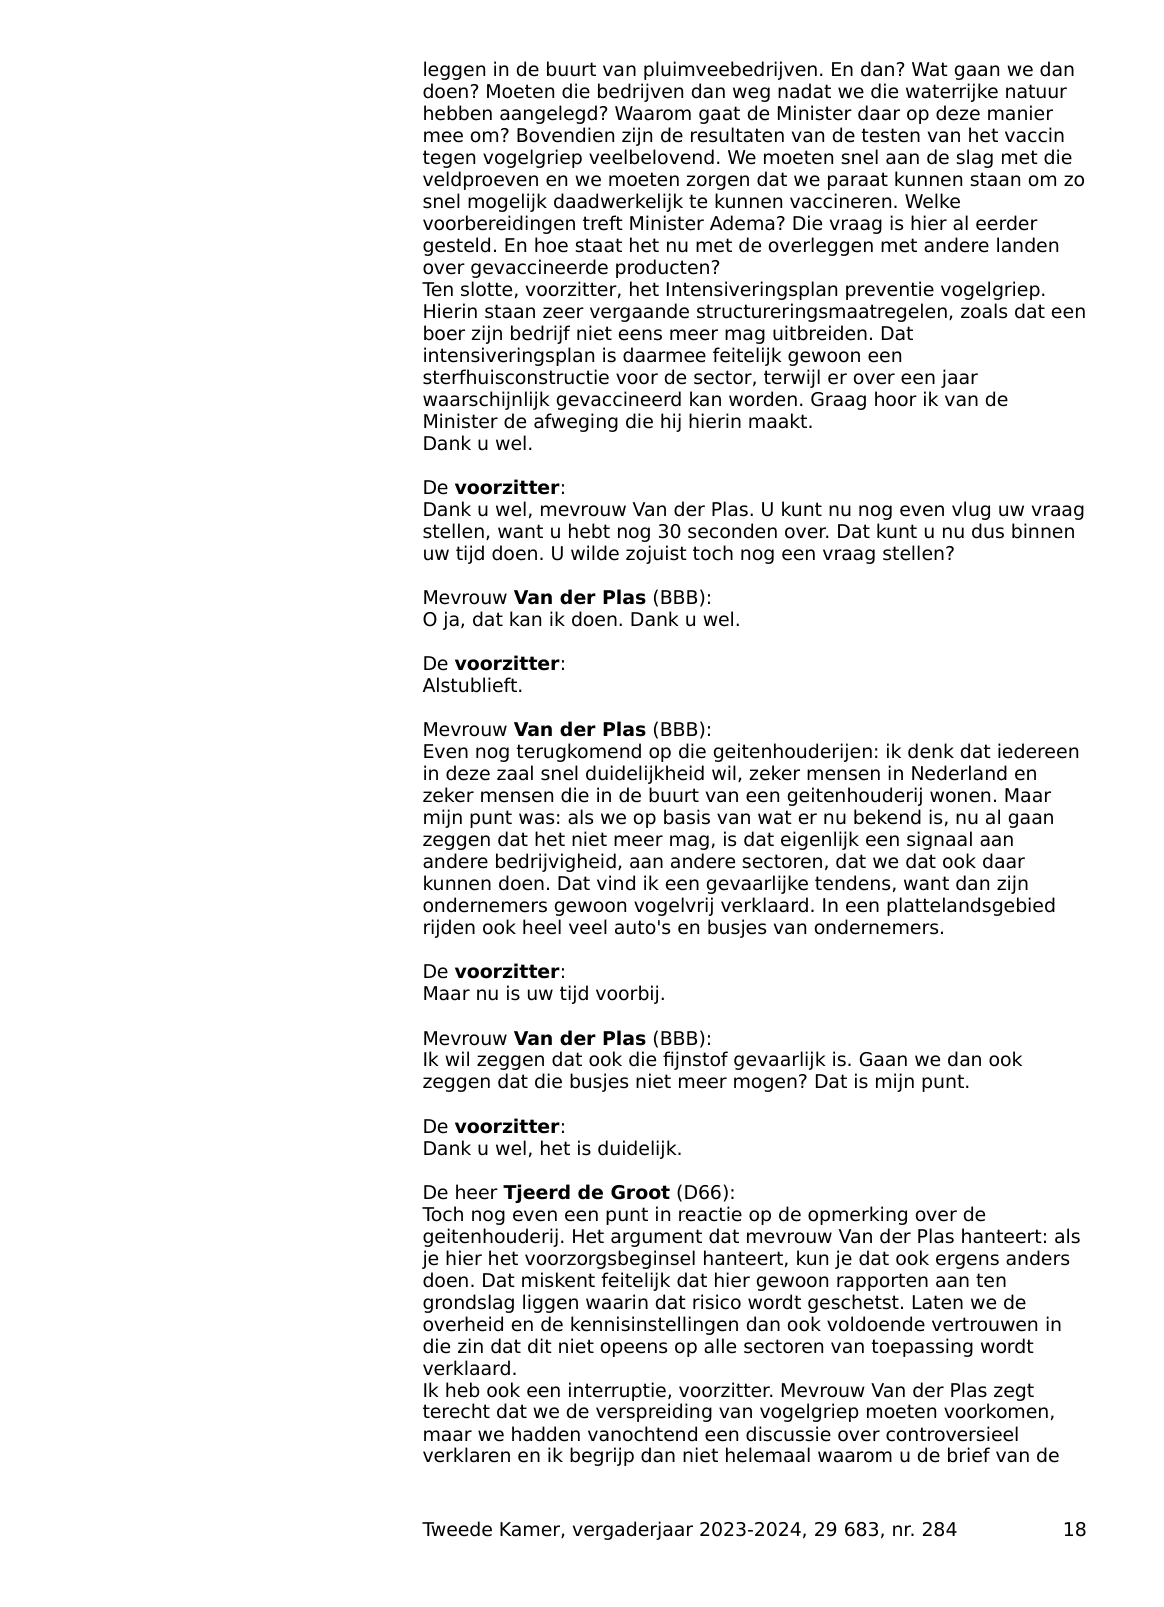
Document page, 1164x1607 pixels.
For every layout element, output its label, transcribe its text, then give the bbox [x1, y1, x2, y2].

text Dank u wel. [422, 433, 1087, 455]
text De voorzitter: [422, 961, 1087, 983]
text De voorzitter: [422, 1116, 1087, 1137]
text Alstublieft. [422, 675, 1087, 697]
text Maar nu is uw tijd voorbij. [422, 983, 1087, 1005]
text Mevrouw Van der Plas (BBB): [422, 1027, 1087, 1049]
text leggen in de buurt van pluimveebedrijven. En dan? Wat gaan we dan doen? Moeten die bedrijven dan weg nadat we die waterrijke natuur hebben aangelegd? Waarom gaat de Minister daar op deze manier mee om? Bovendien zijn de resultaten van de testen van het vaccin tegen vogelgriep veelbelovend. We moeten snel aan de slag met die veldproeven en we moeten zorgen dat we paraat kunnen staan om zo snel mogelijk daadwerkelijk te kunnen vaccineren. Welke voorbereidingen treft Minister Adema? Die vraag is hier al eerder gesteld. En hoe staat het nu met de overleggen met andere landen over gevaccineerde producten? [422, 59, 1087, 279]
text Mevrouw Van der Plas (BBB): [422, 719, 1087, 741]
text Even nog terugkomend op die geitenhouderijen: ik denk dat iedereen in deze zaal snel duidelijkheid wil, zeker mensen in Nederland en zeker mensen die in de buurt van een geitenhouderij wonen. Maar mijn punt was: als we op basis van wat er nu bekend is, nu al gaan zeggen dat het niet meer mag, is dat eigenlijk een signaal aan andere bedrijvigheid, aan andere sectoren, dat we dat ook daar kunnen doen. Dat vind ik een gevaarlijke tendens, want dan zijn ondernemers gewoon vogelvrij verklaard. In een plattelandsgebied rijden ook heel veel auto's en busjes van ondernemers. [422, 741, 1087, 939]
text De voorzitter: [422, 653, 1087, 675]
text Toch nog even een punt in reactie op de opmerking over de geitenhouderij. Het argument dat mevrouw Van der Plas hanteert: als je hier het voorzorgsbeginsel hanteert, kun je dat ook ergens anders doen. Dat miskent feitelijk dat hier gewoon rapporten aan ten grondslag liggen waarin dat risico wordt geschetst. Laten we de overheid en de kennisinstellingen dan ook voldoende vertrouwen in die zin dat dit niet opeens op alle sectoren van toepassing wordt verklaard. [422, 1204, 1087, 1379]
text Dank u wel, het is duidelijk. [422, 1137, 1087, 1159]
text Ten slotte, voorzitter, het Intensiveringsplan preventie vogelgriep. Hierin staan zeer vergaande structureringsmaatregelen, zoals dat een boer zijn bedrijf niet eens meer mag uitbreiden. Dat intensiveringsplan is daarmee feitelijk gewoon een sterfhuisconstructie voor de sector, terwijl er over een jaar waarschijnlijk gevaccineerd kan worden. Graag hoor ik van de Minister de afweging die hij hierin maakt. [422, 279, 1087, 433]
text Dank u wel, mevrouw Van der Plas. U kunt nu nog even vlug uw vraag stellen, want u hebt nog 30 seconden over. Dat kunt u nu dus binnen uw tijd doen. U wilde zojuist toch nog een vraag stellen? [422, 499, 1087, 565]
text Mevrouw Van der Plas (BBB): [422, 587, 1087, 609]
text Ik heb ook een interruptie, voorzitter. Mevrouw Van der Plas zegt terecht dat we de verspreiding van vogelgriep moeten voorkomen, maar we hadden vanochtend een discussie over controversieel verklaren en ik begrijp dan niet helemaal waarom u de brief van de [422, 1379, 1087, 1467]
text O ja, dat kan ik doen. Dank u wel. [422, 609, 1087, 631]
text De voorzitter: [422, 477, 1087, 499]
text Ik wil zeggen dat ook die fijnstof gevaarlijk is. Gaan we dan ook zeggen dat die busjes niet meer mogen? Dat is mijn punt. [422, 1049, 1087, 1093]
text De heer Tjeerd de Groot (D66): [422, 1182, 1087, 1204]
